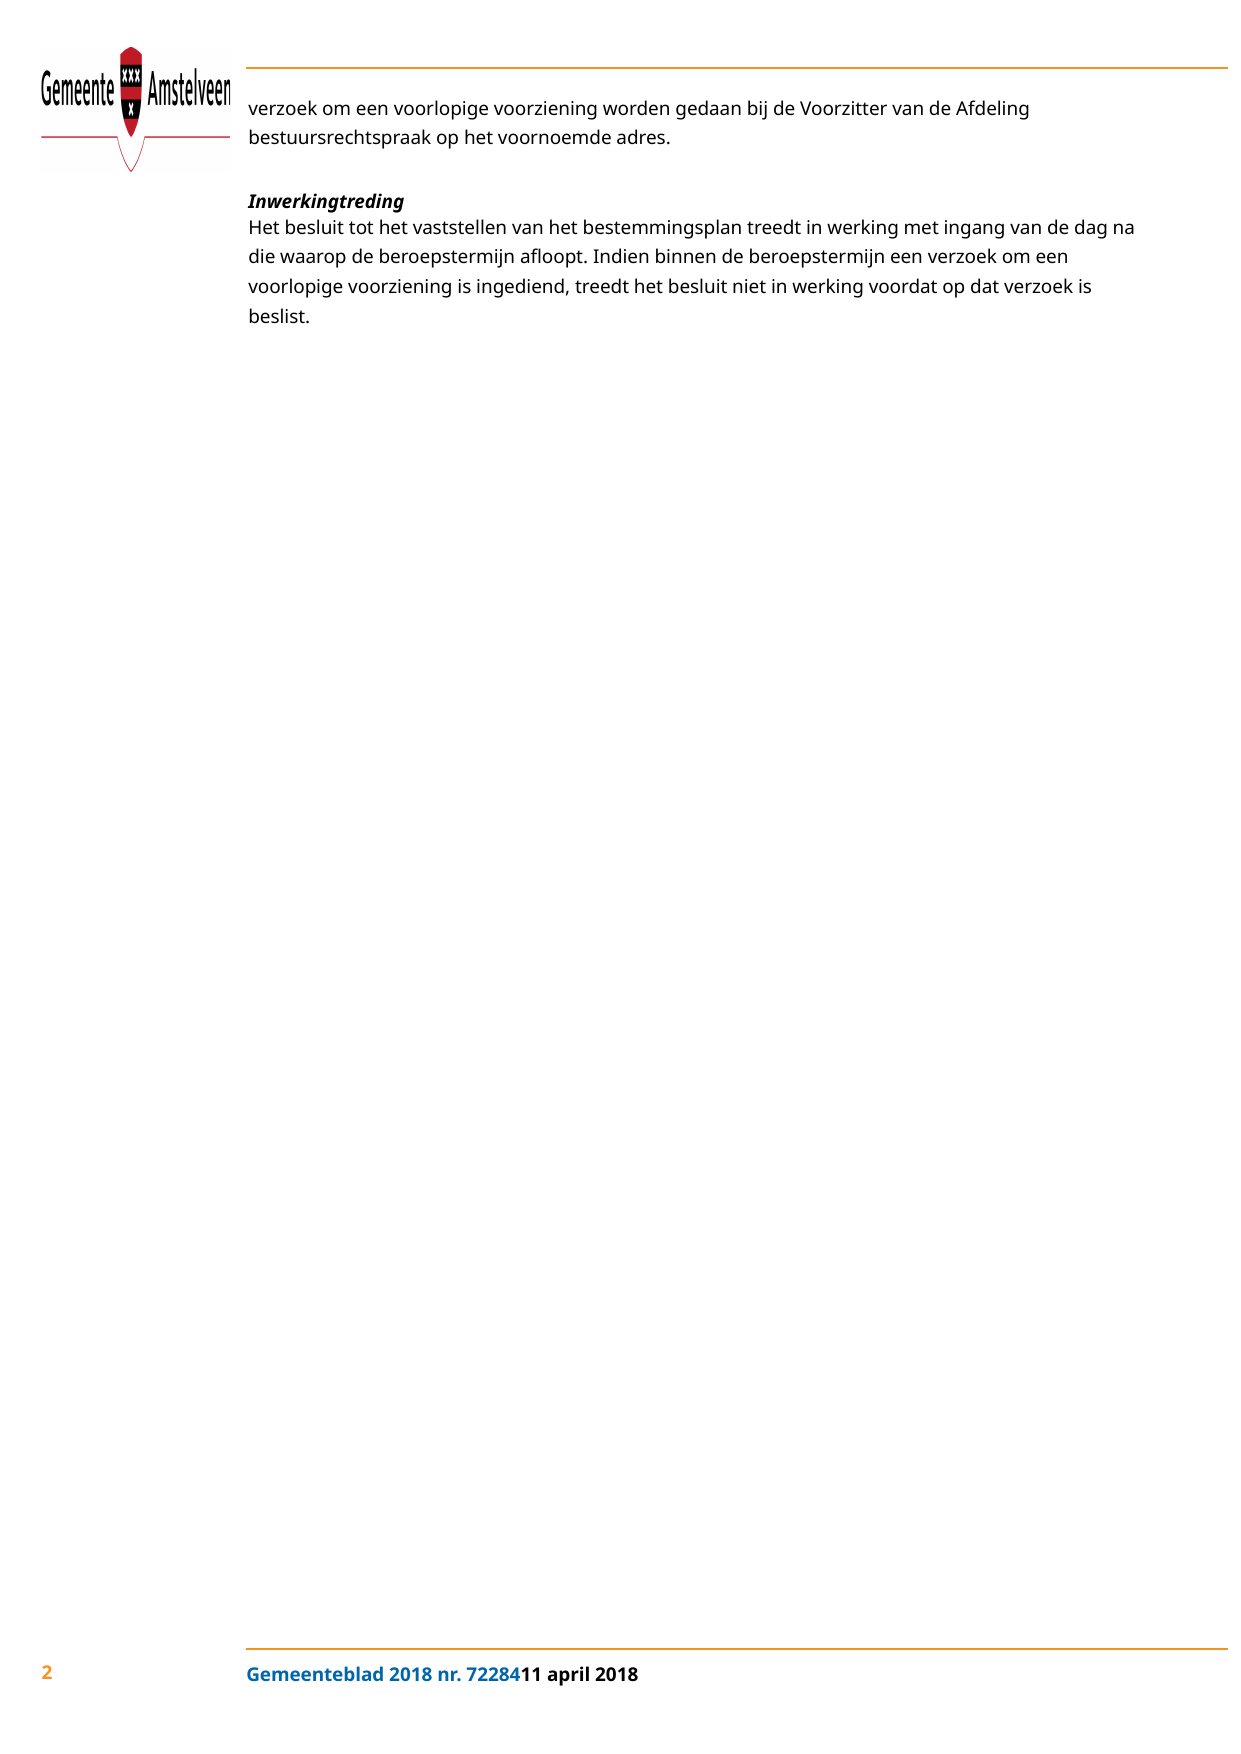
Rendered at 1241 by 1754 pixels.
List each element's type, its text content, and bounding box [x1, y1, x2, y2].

text Inwerkingtreding [248, 188, 1152, 214]
picture [41, 47, 231, 172]
text verzoek om een voorlopige voorziening worden gedaan bij de Voorzitter van de Afdeling bestuursrechtspraak op het voornoemde adres. [248, 95, 1152, 150]
text Het besluit tot het vaststellen van het bestemmingsplan treedt in werking met ingang van de dag na die waarop de beroepstermijn afloopt. Indien binnen de beroepstermijn een verzoek om een voorlopige voorziening is ingediend, treedt het besluit niet in werking voordat op dat verzoek is beslist. [248, 214, 1152, 328]
